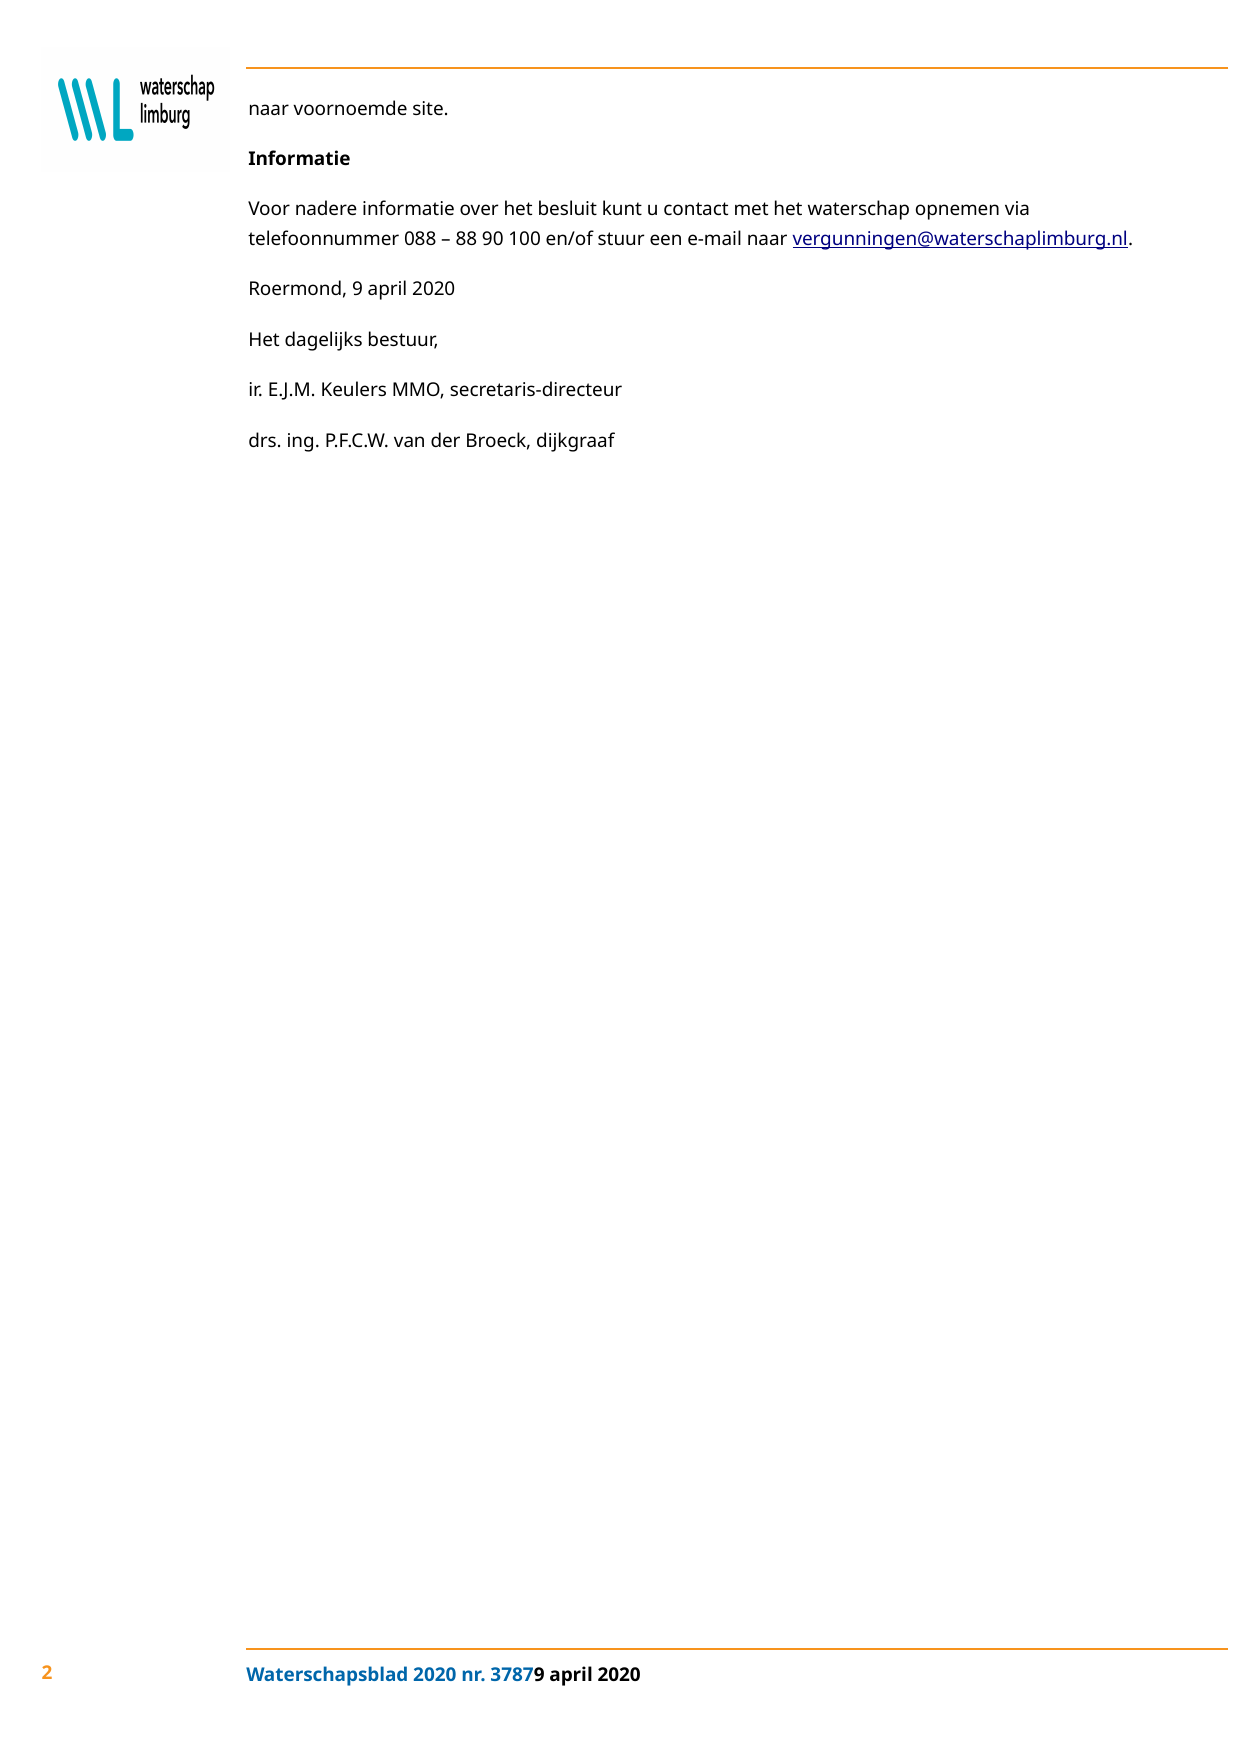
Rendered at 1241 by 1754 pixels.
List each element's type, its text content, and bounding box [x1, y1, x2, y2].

text Het dagelijks bestuur, [248, 326, 1152, 352]
text naar voornoemde site. [248, 95, 1152, 121]
picture [41, 47, 231, 172]
text ir. E.J.M. Keulers MMO, secretaris-directeur [248, 376, 1152, 402]
text Voor nadere informatie over het besluit kunt u contact met het waterschap opnemen via telefoonnummer 088 – 88 90 100 en/of stuur een e-mail naar vergunningen@waterschaplimburg.nl. [248, 196, 1152, 251]
text drs. ing. P.F.C.W. van der Broeck, dijkgraaf [248, 427, 1152, 453]
text Roermond, 9 april 2020 [248, 276, 1152, 301]
text Informatie [248, 145, 1152, 171]
